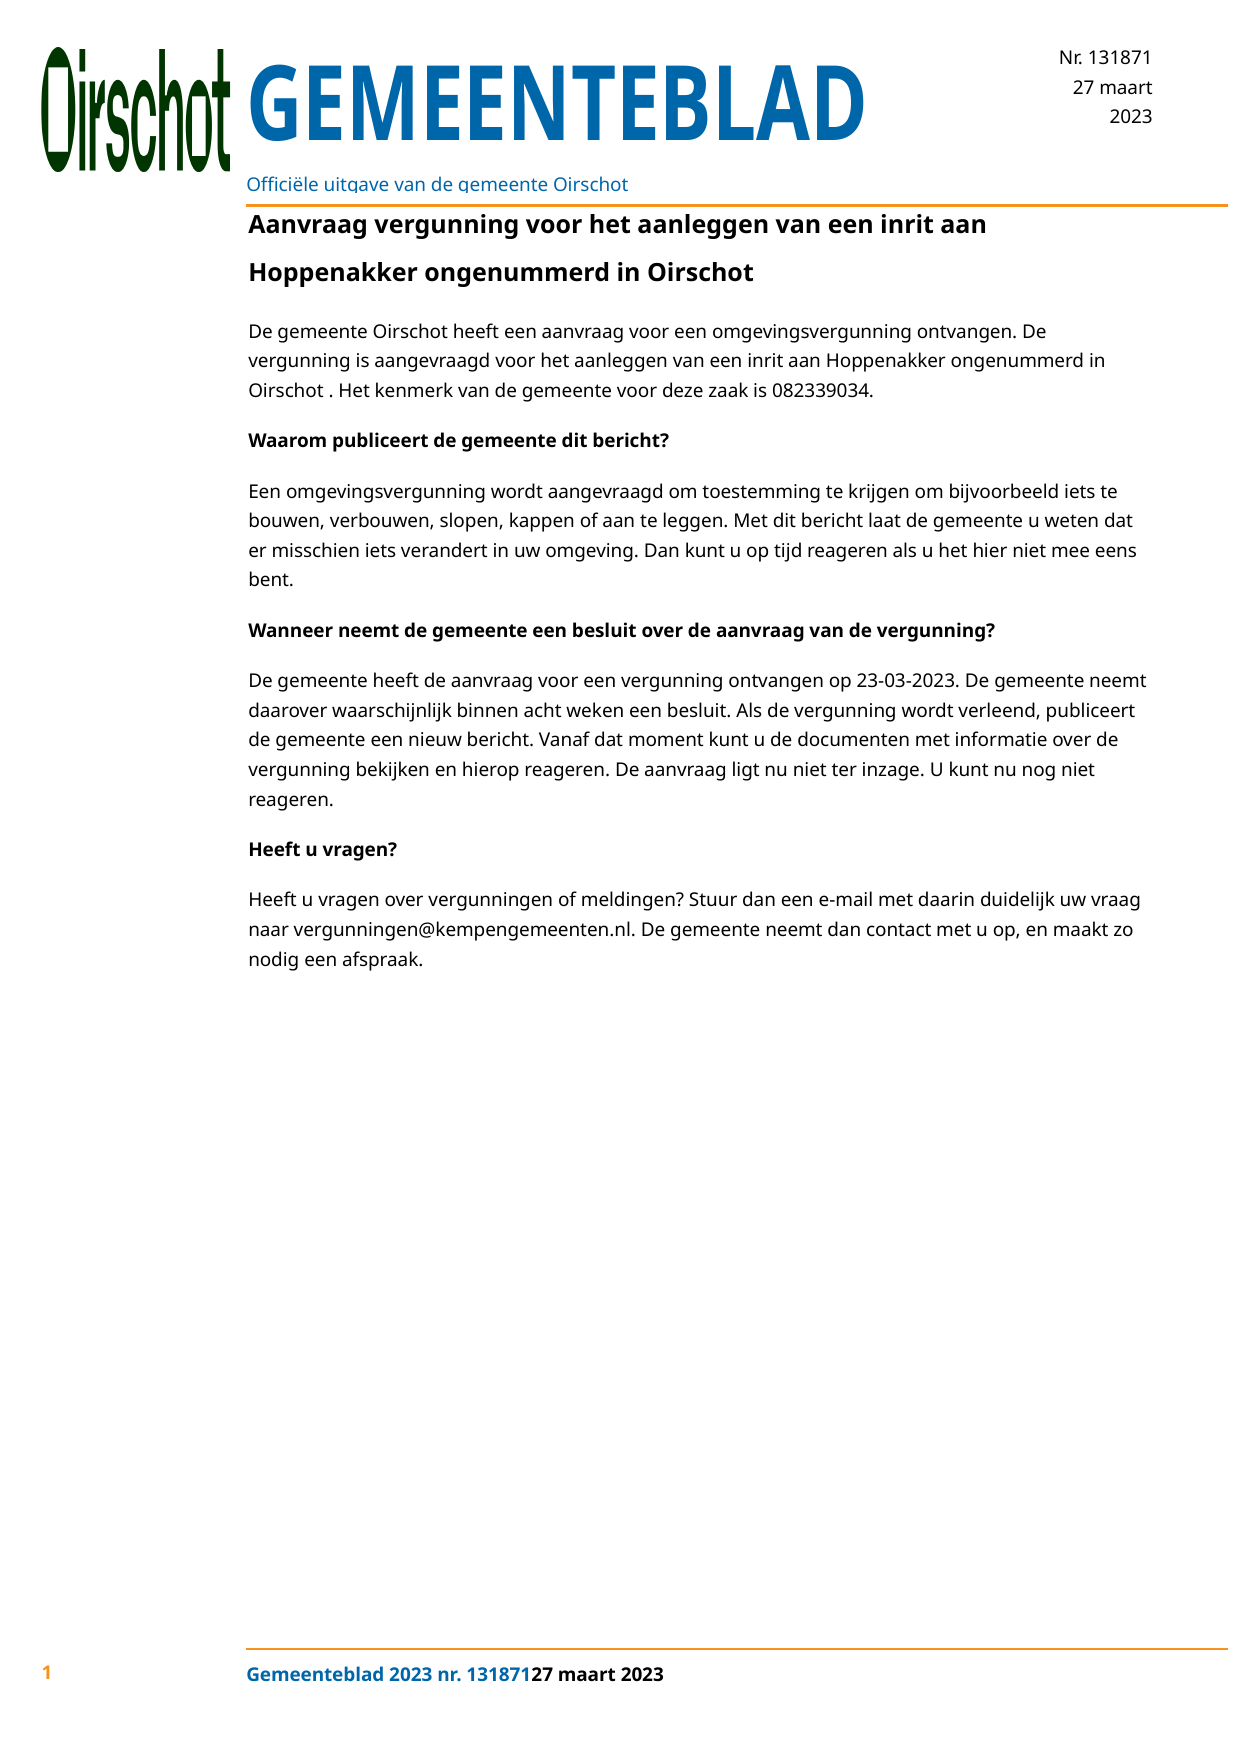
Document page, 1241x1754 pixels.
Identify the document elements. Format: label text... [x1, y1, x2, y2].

text De gemeente heeft de aanvraag voor een vergunning ontvangen op 23-03-2023. De gemeente neemt daarover waarschijnlijk binnen acht weken een besluit. Als de vergunning wordt verleend, publiceert de gemeente een nieuw bericht. Vanaf dat moment kunt u de documenten met informatie over de vergunning bekijken en hierop reageren. De aanvraag ligt nu niet ter inzage. U kunt nu nog niet reageren. [248, 667, 1152, 812]
text Een omgevingsvergunning wordt aangevraagd om toestemming te krijgen om bijvoorbeeld iets te bouwen, verbouwen, slopen, kappen of aan te leggen. Met dit bericht laat de gemeente u weten dat er misschien iets verandert in uw omgeving. Dan kunt u op tijd reageren als u het hier niet mee eens bent. [248, 478, 1152, 592]
text Aanvraag vergunning voor het aanleggen van een inrit aan Hoppenakker ongenummerd in Oirschot [248, 207, 1152, 288]
text Waarom publiceert de gemeente dit bericht? [248, 427, 1152, 453]
text Wanneer neemt de gemeente een besluit over de aanvraag van de vergunning? [248, 617, 1152, 643]
picture [41, 47, 231, 172]
text De gemeente Oirschot heeft een aanvraag voor een omgevingsvergunning ontvangen. De vergunning is aangevraagd voor het aanleggen van een inrit aan Hoppenakker ongenummerd in Oirschot . Het kenmerk van de gemeente voor deze zaak is 082339034. [248, 318, 1152, 403]
text Heeft u vragen over vergunningen of meldingen? Stuur dan een e-mail met daarin duidelijk uw vraag naar vergunningen@kempengemeenten.nl. De gemeente neemt dan contact met u op, en maakt zo nodig een afspraak. [248, 887, 1152, 972]
text Heeft u vragen? [248, 836, 1152, 862]
